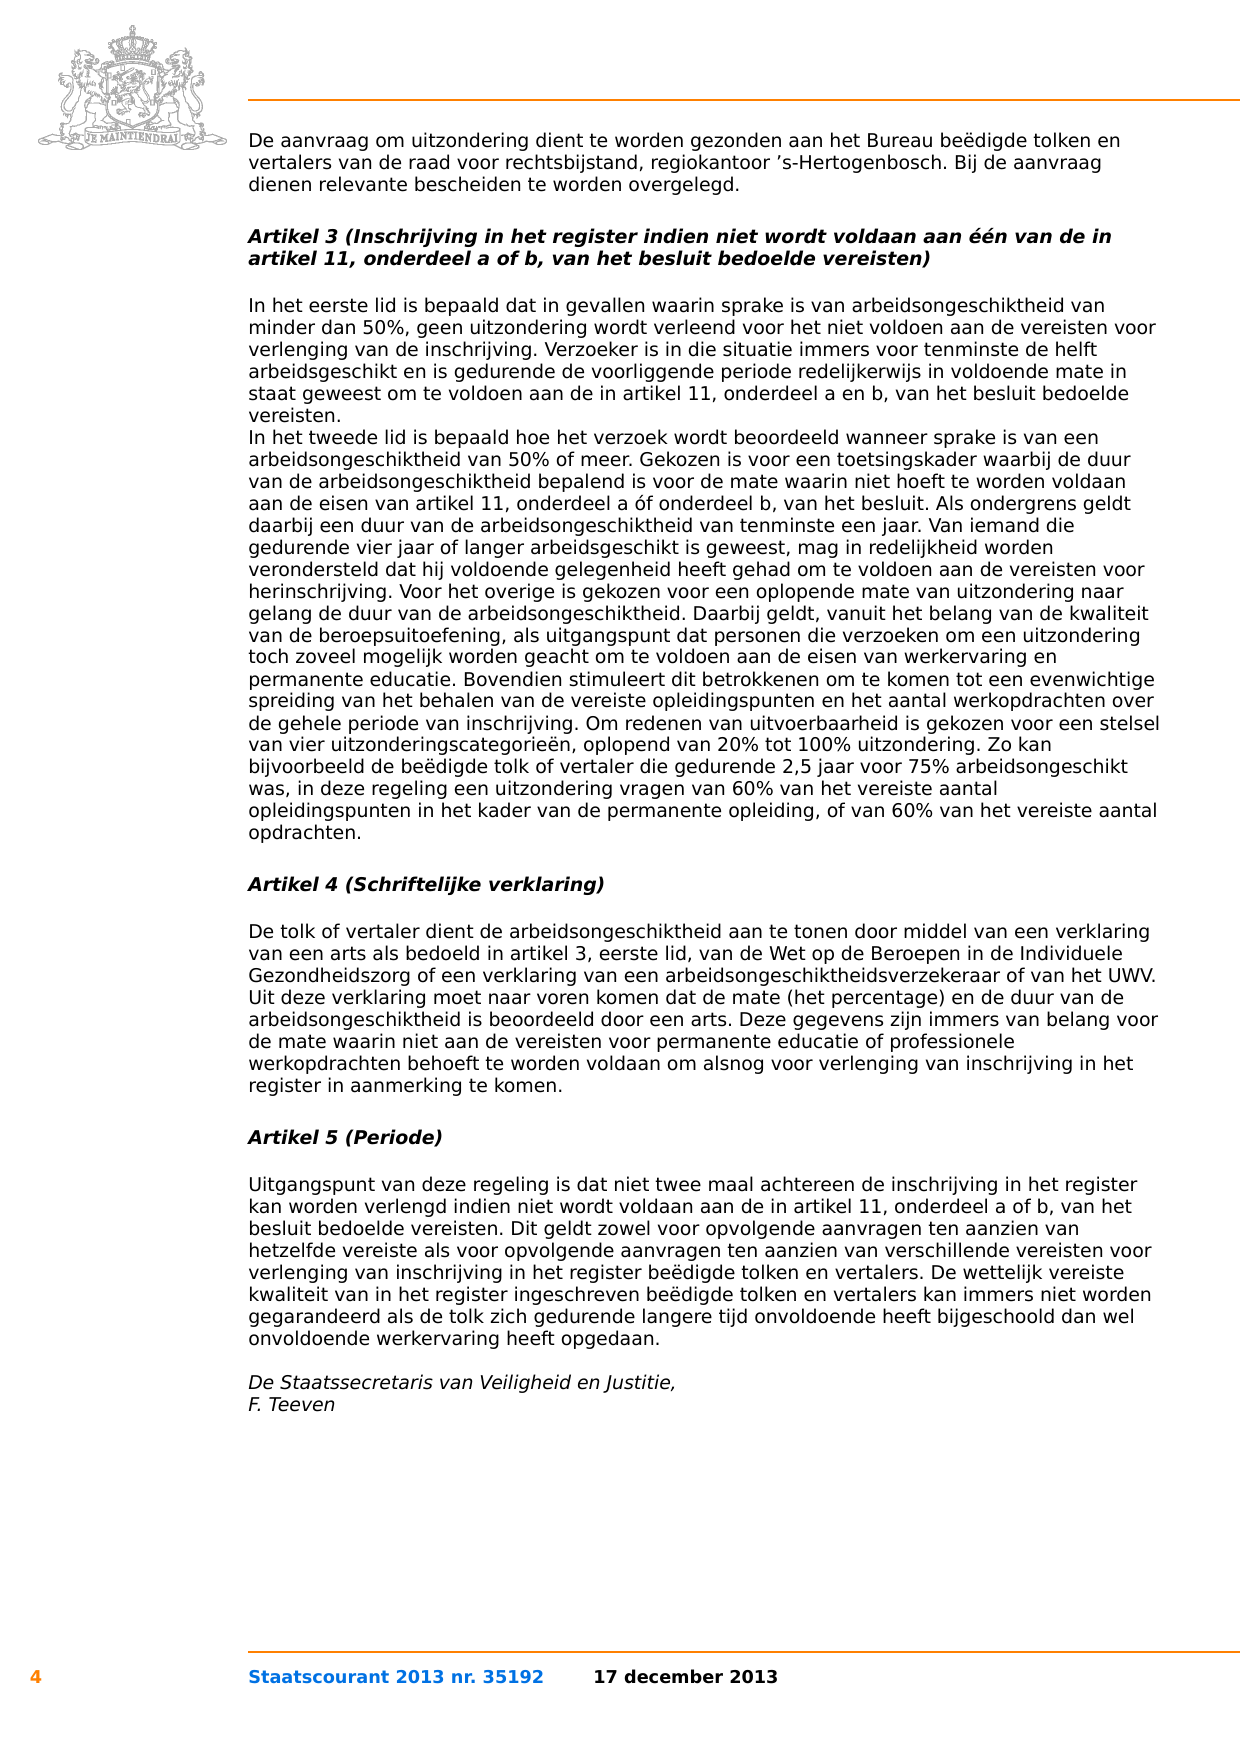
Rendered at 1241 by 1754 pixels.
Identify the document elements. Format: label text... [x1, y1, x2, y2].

subtitle Artikel 3 (Inschrijving in het register indien niet wordt voldaan aan één van de in artikel 11, onderdeel a of b, van het besluit bedoelde vereisten) [248, 226, 1163, 270]
text De aanvraag om uitzondering dient te worden gezonden aan het Bureau beëdigde tolken en vertalers van de raad voor rechtsbijstand, regiokantoor ’s-Hertogenbosch. Bij de aanvraag dienen relevante bescheiden te worden overgelegd. [248, 130, 1163, 196]
subtitle Artikel 5 (Periode) [248, 1127, 1163, 1149]
subtitle Artikel 4 (Schriftelijke verklaring) [248, 874, 1163, 896]
text De Staatssecretaris van Veiligheid en Justitie, F. Teeven [248, 1372, 1163, 1416]
text Uitgangspunt van deze regeling is dat niet twee maal achtereen de inschrijving in het register kan worden verlengd indien niet wordt voldaan aan de in artikel 11, onderdeel a of b, van het besluit bedoelde vereisten. Dit geldt zowel voor opvolgende aanvragen ten aanzien van hetzelfde vereiste als voor opvolgende aanvragen ten aanzien van verschillende vereisten voor verlenging van inschrijving in het register beëdigde tolken en vertalers. De wettelijk vereiste kwaliteit van in het register ingeschreven beëdigde tolken en vertalers kan immers niet worden gegarandeerd als de tolk zich gedurende langere tijd onvoldoende heeft bijgeschoold dan wel onvoldoende werkervaring heeft opgedaan. [248, 1174, 1163, 1350]
text In het eerste lid is bepaald dat in gevallen waarin sprake is van arbeidsongeschiktheid van minder dan 50%, geen uitzondering wordt verleend voor het niet voldoen aan de vereisten voor verlenging van de inschrijving. Verzoeker is in die situatie immers voor tenminste de helft arbeidsgeschikt en is gedurende de voorliggende periode redelijkerwijs in voldoende mate in staat geweest om te voldoen aan de in artikel 11, onderdeel a en b, van het besluit bedoelde vereisten. [248, 295, 1163, 427]
picture [38, 25, 227, 150]
text In het tweede lid is bepaald hoe het verzoek wordt beoordeeld wanneer sprake is van een arbeidsongeschiktheid van 50% of meer. Gekozen is voor een toetsingskader waarbij de duur van de arbeidsongeschiktheid bepalend is voor de mate waarin niet hoeft te worden voldaan aan de eisen van artikel 11, onderdeel a óf onderdeel b, van het besluit. Als ondergrens geldt daarbij een duur van de arbeidsongeschiktheid van tenminste een jaar. Van iemand die gedurende vier jaar of langer arbeidsgeschikt is geweest, mag in redelijkheid worden verondersteld dat hij voldoende gelegenheid heeft gehad om te voldoen aan de vereisten voor herinschrijving. Voor het overige is gekozen voor een oplopende mate van uitzondering naar gelang de duur van de arbeidsongeschiktheid. Daarbij geldt, vanuit het belang van de kwaliteit van de beroepsuitoefening, als uitgangspunt dat personen die verzoeken om een uitzondering toch zoveel mogelijk worden geacht om te voldoen aan de eisen van werkervaring en permanente educatie. Bovendien stimuleert dit betrokkenen om te komen tot een evenwichtige spreiding van het behalen van de vereiste opleidingspunten en het aantal werkopdrachten over de gehele periode van inschrijving. Om redenen van uitvoerbaarheid is gekozen voor een stelsel van vier uitzonderingscategorieën, oplopend van 20% tot 100% uitzondering. Zo kan bijvoorbeeld de beëdigde tolk of vertaler die gedurende 2,5 jaar voor 75% arbeidsongeschikt was, in deze regeling een uitzondering vragen van 60% van het vereiste aantal opleidingspunten in het kader van de permanente opleiding, of van 60% van het vereiste aantal opdrachten. [248, 427, 1163, 844]
text De tolk of vertaler dient de arbeidsongeschiktheid aan te tonen door middel van een verklaring van een arts als bedoeld in artikel 3, eerste lid, van de Wet op de Beroepen in de Individuele Gezondheidszorg of een verklaring van een arbeidsongeschiktheidsverzekeraar of van het UWV. Uit deze verklaring moet naar voren komen dat de mate (het percentage) en de duur van de arbeidsongeschiktheid is beoordeeld door een arts. Deze gegevens zijn immers van belang voor de mate waarin niet aan de vereisten voor permanente educatie of professionele werkopdrachten behoeft te worden voldaan om alsnog voor verlenging van inschrijving in het register in aanmerking te komen. [248, 921, 1163, 1097]
